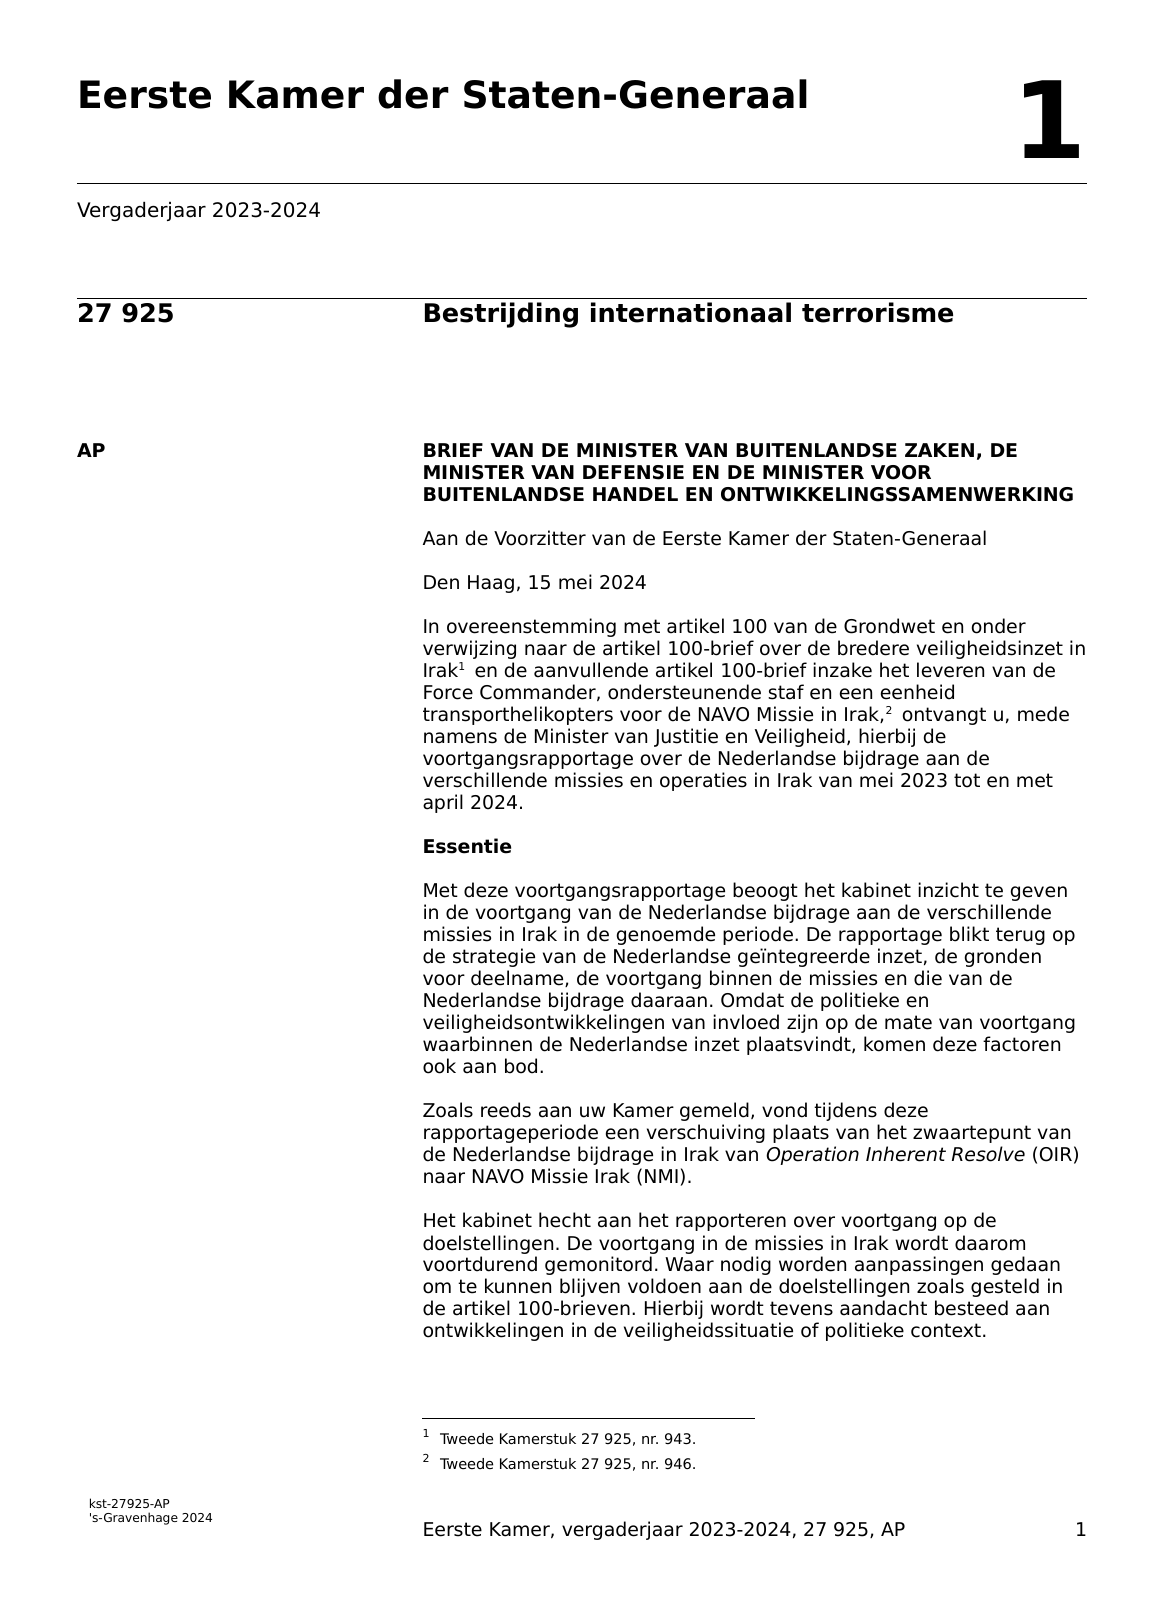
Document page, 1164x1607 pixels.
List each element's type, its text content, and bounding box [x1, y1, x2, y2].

text Met deze voortgangsrapportage beoogt het kabinet inzicht te geven in de voortgang van de Nederlandse bijdrage aan de verschillende missies in Irak in de genoemde periode. De rapportage blikt terug op de strategie van de Nederlandse geïntegreerde inzet, de gronden voor deelname, de voortgang binnen de missies en die van de Nederlandse bijdrage daaraan. Omdat de politieke en veiligheidsontwikkelingen van invloed zijn op de mate van voortgang waarbinnen de Nederlandse inzet plaatsvindt, komen deze factoren ook aan bod. [422, 880, 1087, 1078]
text Aan de Voorzitter van de Eerste Kamer der Staten-Generaal [422, 528, 1087, 550]
text Het kabinet hecht aan het rapporteren over voortgang op de doelstellingen. De voortgang in de missies in Irak wordt daarom voortdurend gemonitord. Waar nodig worden aanpassingen gedaan om te kunnen blijven voldoen aan de doelstellingen zoals gesteld in de artikel 100-brieven. Hierbij wordt tevens aandacht besteed aan ontwikkelingen in de veiligheidssituatie of politieke context. [422, 1210, 1087, 1342]
subtitle 27 925 Bestrijding internationaal terrorisme [77, 299, 1087, 329]
text 's-Gravenhage 2024 [88, 1511, 323, 1525]
subtitle AP BRIEF VAN DE MINISTER VAN BUITENLANDSE ZAKEN, DE MINISTER VAN DEFENSIE EN DE MINISTER VOOR BUITENLANDSE HANDEL EN ONTWIKKELINGSSAMENWERKING [77, 440, 1087, 506]
text Den Haag, 15 mei 2024 [422, 572, 1087, 594]
text Tweede Kamerstuk 27 925, nr. 943. [422, 1427, 1087, 1449]
table_cell Vergaderjaar 2023-2024 [77, 184, 1087, 298]
subtitle Essentie [422, 836, 1087, 858]
text Tweede Kamerstuk 27 925, nr. 946. [422, 1452, 1087, 1474]
text Zoals reeds aan uw Kamer gemeld, vond tijdens deze rapportageperiode een verschuiving plaats van het zwaartepunt van de Nederlandse bijdrage in Irak van Operation Inherent Resolve (OIR) naar NAVO Missie Irak (NMI). [422, 1100, 1087, 1188]
table_header 1 [886, 59, 1087, 183]
text In overeenstemming met artikel 100 van de Grondwet en onder verwijzing naar de artikel 100-brief over de bredere veiligheidsinzet in Irak en de aanvullende artikel 100-brief inzake het leveren van de Force Commander, ondersteunende staf en een eenheid transporthelikopters voor de NAVO Missie in Irak, ontvangt u, mede namens de Minister van Justitie en Veiligheid, hierbij de voortgangsrapportage over de Nederlandse bijdrage aan de verschillende missies en operaties in Irak van mei 2023 tot en met april 2024. [422, 616, 1087, 814]
table_header Eerste Kamer der Staten-Generaal [77, 59, 886, 183]
text kst-27925-AP [88, 1497, 323, 1511]
